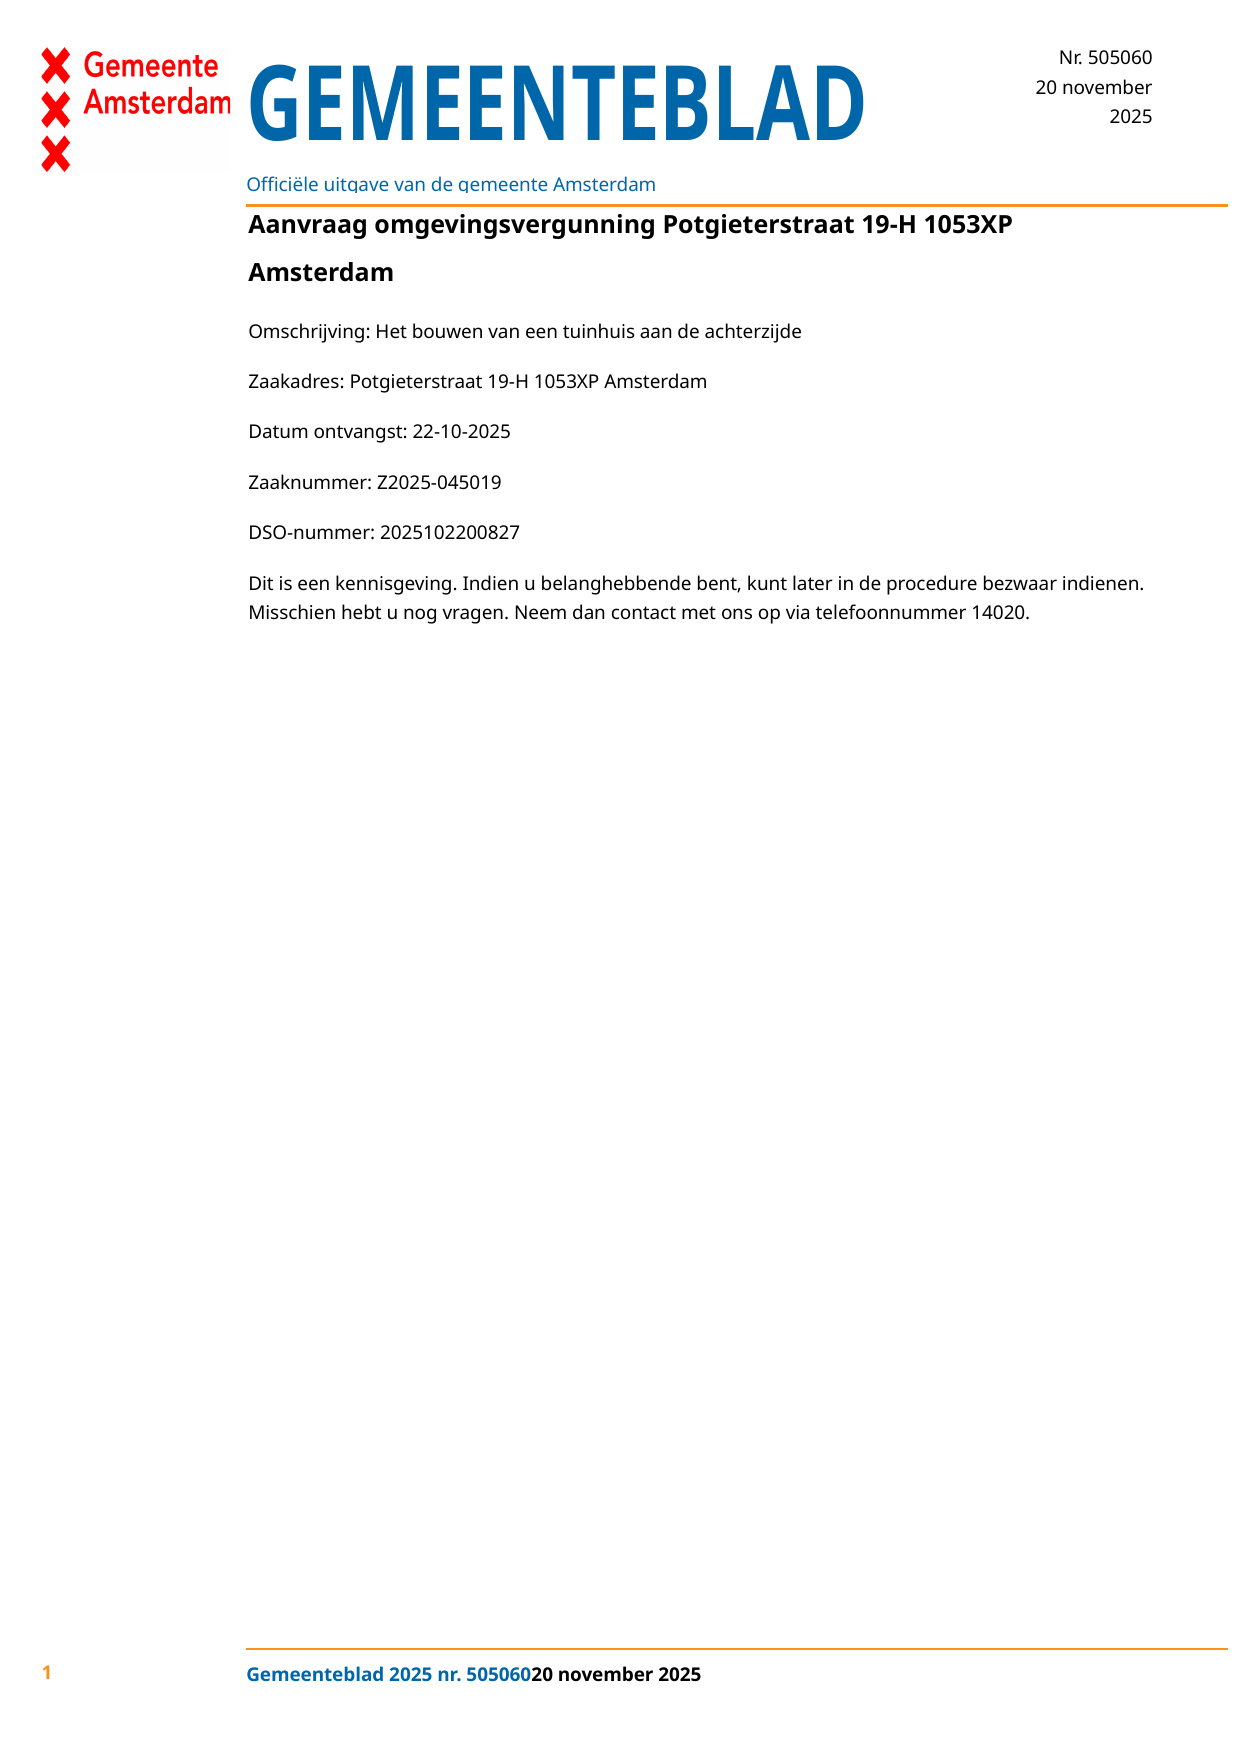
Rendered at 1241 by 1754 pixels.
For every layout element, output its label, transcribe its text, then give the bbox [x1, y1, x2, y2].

picture [41, 47, 231, 172]
text Dit is een kennisgeving. Indien u belanghebbende bent, kunt later in de procedure bezwaar indienen. Misschien hebt u nog vragen. Neem dan contact met ons op via telefoonnummer 14020. [248, 570, 1152, 625]
text Zaakadres: Potgieterstraat 19-H 1053XP Amsterdam [248, 368, 1152, 394]
text Datum ontvangst: 22-10-2025 [248, 419, 1152, 444]
text Omschrijving: Het bouwen van een tuinhuis aan de achterzijde [248, 318, 1152, 344]
text Zaaknummer: Z2025-045019 [248, 469, 1152, 495]
text DSO-nummer: 2025102200827 [248, 519, 1152, 545]
text Aanvraag omgevingsvergunning Potgieterstraat 19-H 1053XP Amsterdam [248, 207, 1152, 288]
